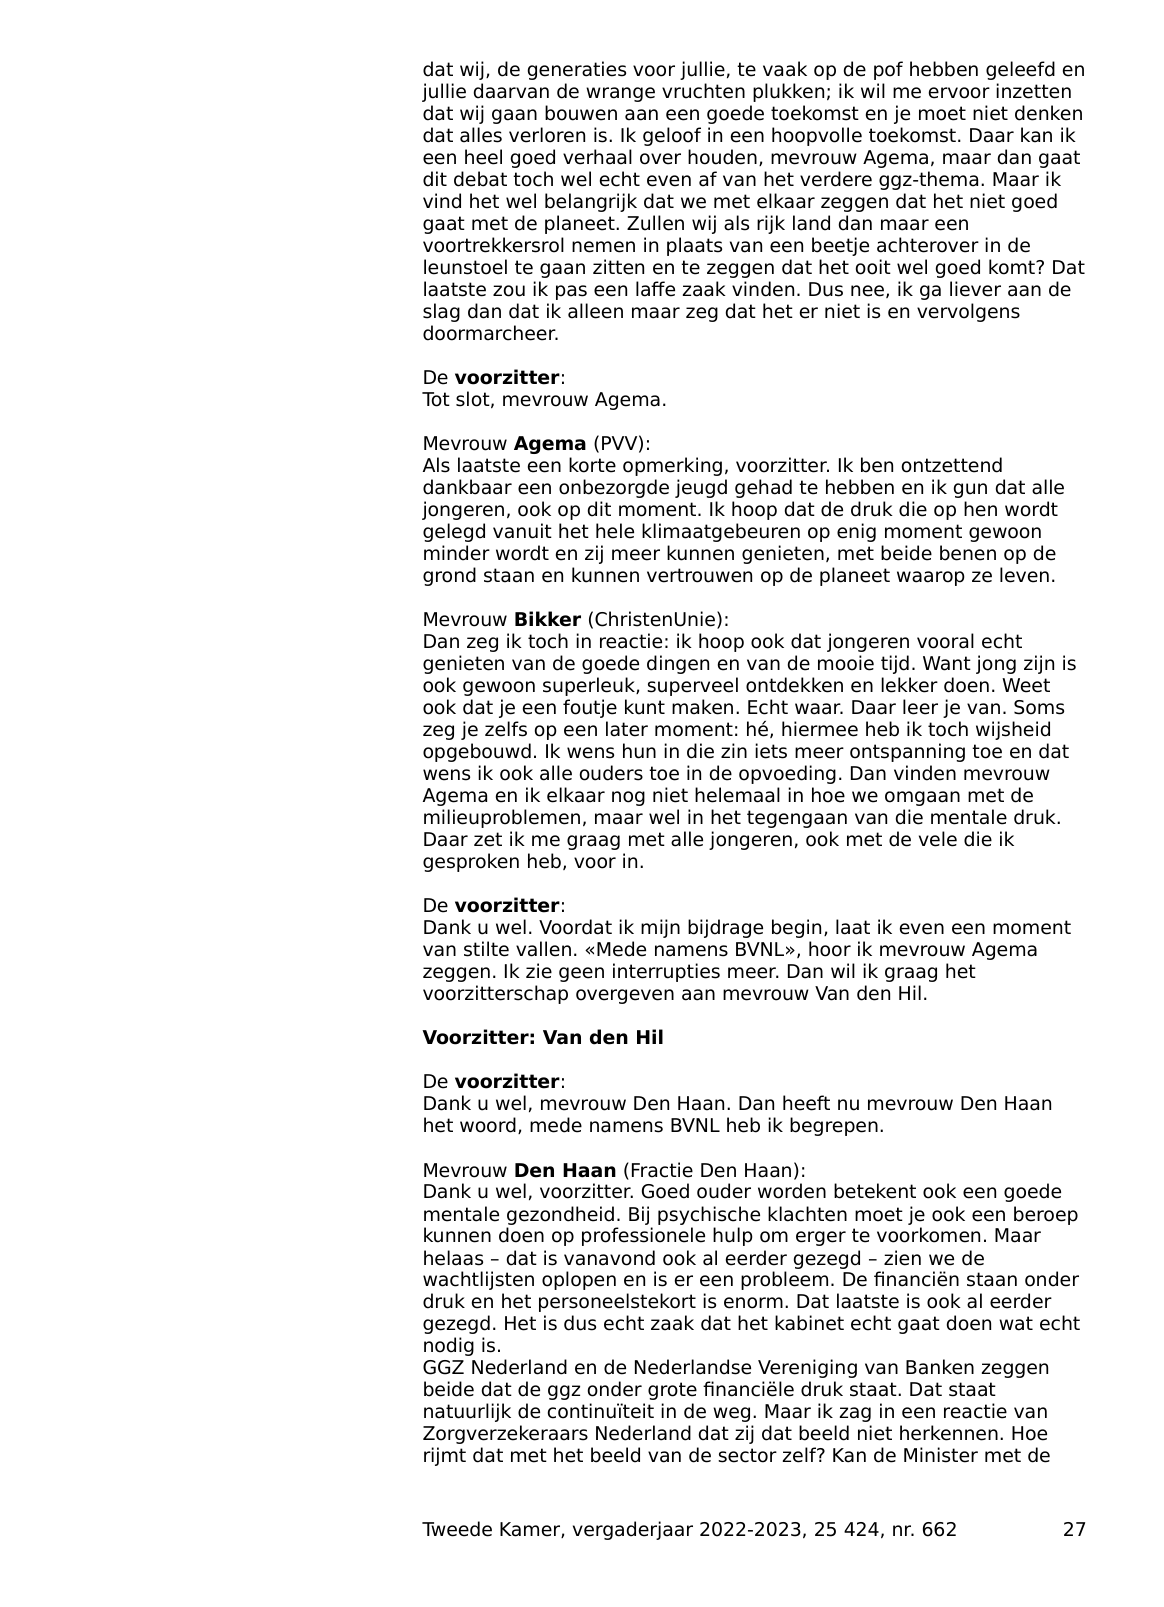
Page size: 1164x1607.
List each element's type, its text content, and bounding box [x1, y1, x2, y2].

subtitle Voorzitter: Van den Hil [422, 1027, 1087, 1049]
text Als laatste een korte opmerking, voorzitter. Ik ben ontzettend dankbaar een onbezorgde jeugd gehad te hebben en ik gun dat alle jongeren, ook op dit moment. Ik hoop dat de druk die op hen wordt gelegd vanuit het hele klimaatgebeuren op enig moment gewoon minder wordt en zij meer kunnen genieten, met beide benen op de grond staan en kunnen vertrouwen op de planeet waarop ze leven. [422, 455, 1087, 587]
text Dank u wel, voorzitter. Goed ouder worden betekent ook een goede mentale gezondheid. Bij psychische klachten moet je ook een beroep kunnen doen op professionele hulp om erger te voorkomen. Maar helaas – dat is vanavond ook al eerder gezegd – zien we de wachtlijsten oplopen en is er een probleem. De financiën staan onder druk en het personeelstekort is enorm. Dat laatste is ook al eerder gezegd. Het is dus echt zaak dat het kabinet echt gaat doen wat echt nodig is. [422, 1181, 1087, 1357]
text Mevrouw Bikker (ChristenUnie): [422, 609, 1087, 631]
text dat wij, de generaties voor jullie, te vaak op de pof hebben geleefd en jullie daarvan de wrange vruchten plukken; ik wil me ervoor inzetten dat wij gaan bouwen aan een goede toekomst en je moet niet denken dat alles verloren is. Ik geloof in een hoopvolle toekomst. Daar kan ik een heel goed verhaal over houden, mevrouw Agema, maar dan gaat dit debat toch wel echt even af van het verdere ggz-thema. Maar ik vind het wel belangrijk dat we met elkaar zeggen dat het niet goed gaat met de planeet. Zullen wij als rijk land dan maar een voortrekkersrol nemen in plaats van een beetje achterover in de leunstoel te gaan zitten en te zeggen dat het ooit wel goed komt? Dat laatste zou ik pas een laffe zaak vinden. Dus nee, ik ga liever aan de slag dan dat ik alleen maar zeg dat het er niet is en vervolgens doormarcheer. [422, 59, 1087, 345]
text GGZ Nederland en de Nederlandse Vereniging van Banken zeggen beide dat de ggz onder grote financiële druk staat. Dat staat natuurlijk de continuïteit in de weg. Maar ik zag in een reactie van Zorgverzekeraars Nederland dat zij dat beeld niet herkennen. Hoe rijmt dat met het beeld van de sector zelf? Kan de Minister met de [422, 1357, 1087, 1467]
text De voorzitter: [422, 1071, 1087, 1093]
text Tot slot, mevrouw Agema. [422, 389, 1087, 411]
text De voorzitter: [422, 367, 1087, 389]
text De voorzitter: [422, 895, 1087, 917]
text Dank u wel. Voordat ik mijn bijdrage begin, laat ik even een moment van stilte vallen. «Mede namens BVNL», hoor ik mevrouw Agema zeggen. Ik zie geen interrupties meer. Dan wil ik graag het voorzitterschap overgeven aan mevrouw Van den Hil. [422, 917, 1087, 1005]
text Mevrouw Agema (PVV): [422, 433, 1087, 455]
text Dank u wel, mevrouw Den Haan. Dan heeft nu mevrouw Den Haan het woord, mede namens BVNL heb ik begrepen. [422, 1093, 1087, 1137]
text Dan zeg ik toch in reactie: ik hoop ook dat jongeren vooral echt genieten van de goede dingen en van de mooie tijd. Want jong zijn is ook gewoon superleuk, superveel ontdekken en lekker doen. Weet ook dat je een foutje kunt maken. Echt waar. Daar leer je van. Soms zeg je zelfs op een later moment: hé, hiermee heb ik toch wijsheid opgebouwd. Ik wens hun in die zin iets meer ontspanning toe en dat wens ik ook alle ouders toe in de opvoeding. Dan vinden mevrouw Agema en ik elkaar nog niet helemaal in hoe we omgaan met de milieuproblemen, maar wel in het tegengaan van die mentale druk. Daar zet ik me graag met alle jongeren, ook met de vele die ik gesproken heb, voor in. [422, 631, 1087, 873]
text Mevrouw Den Haan (Fractie Den Haan): [422, 1159, 1087, 1181]
